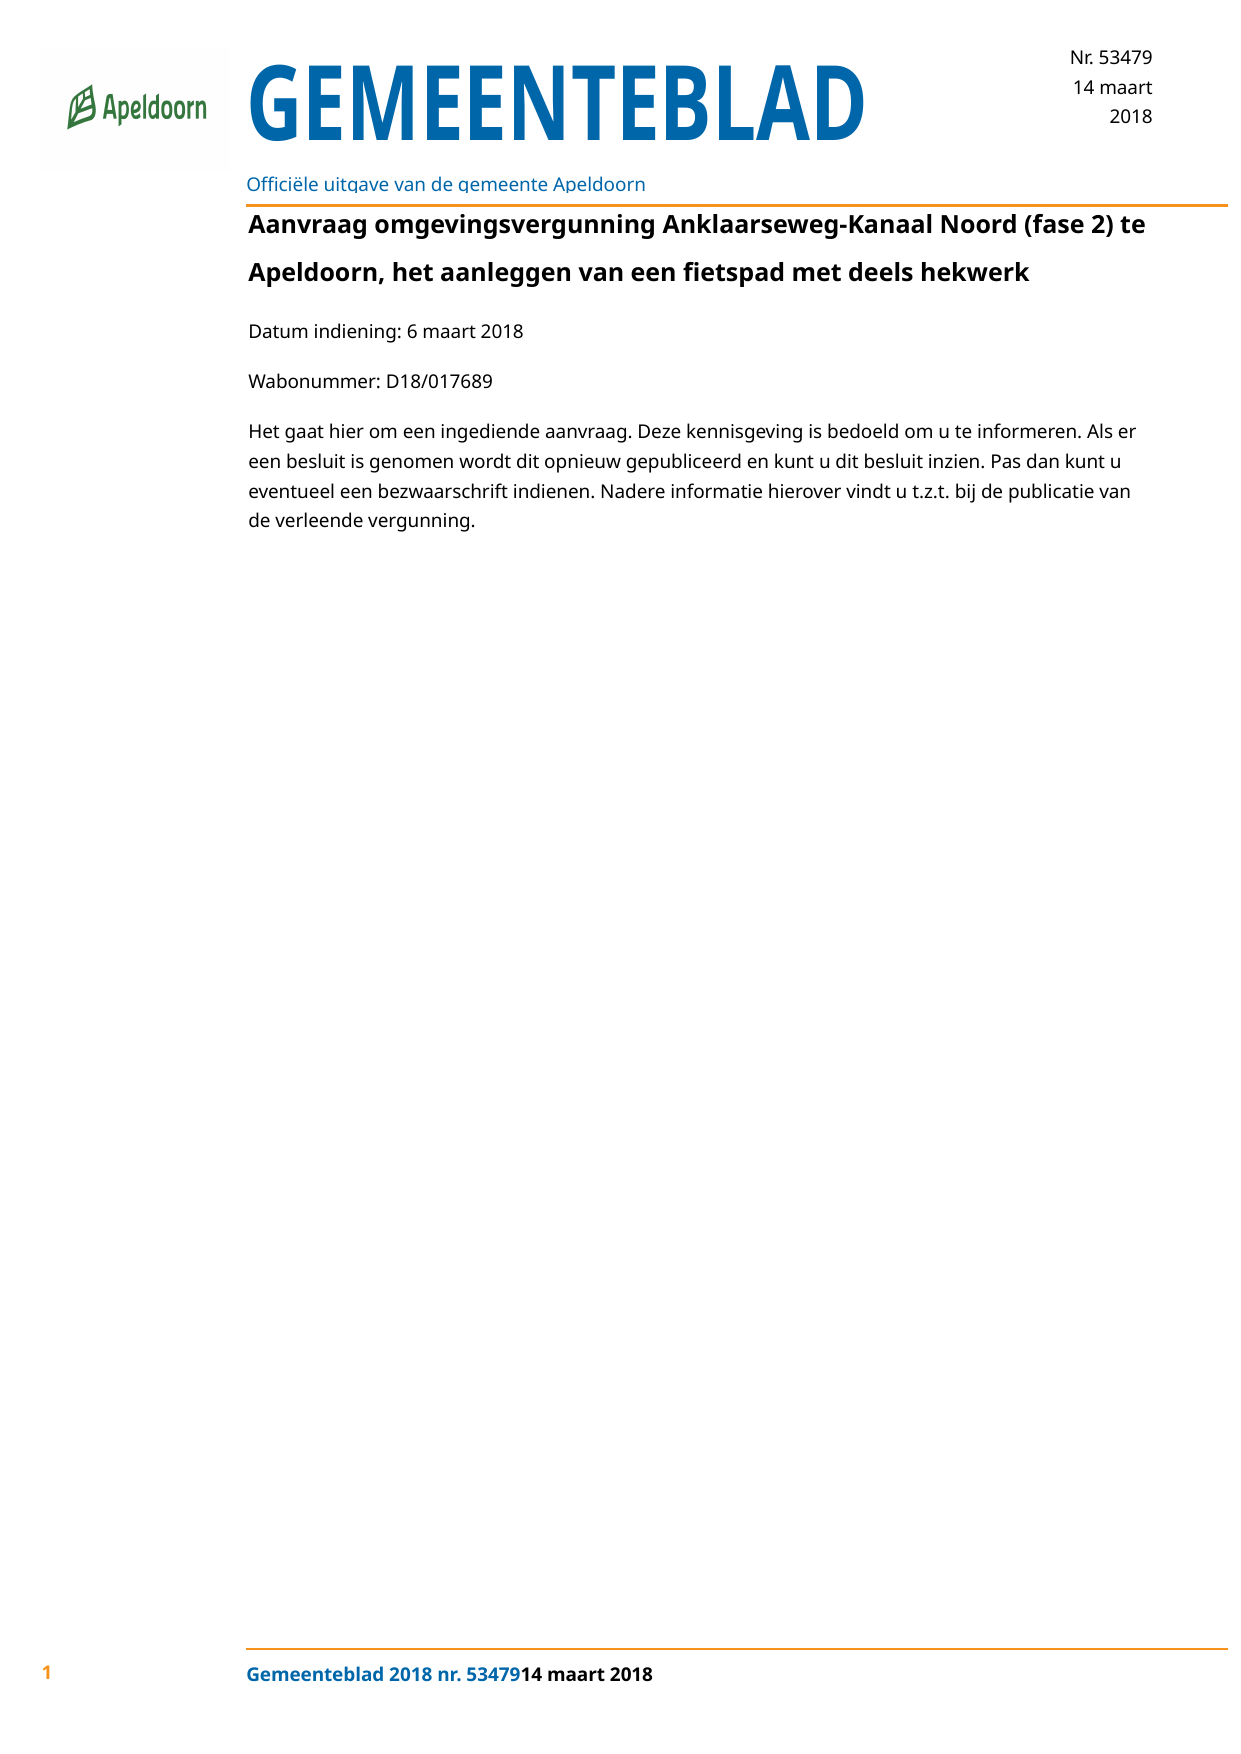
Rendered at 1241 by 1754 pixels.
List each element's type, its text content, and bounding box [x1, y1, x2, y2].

text Aanvraag omgevingsvergunning Anklaarseweg-Kanaal Noord (fase 2) te Apeldoorn, het aanleggen van een fietspad met deels hekwerk [248, 207, 1152, 288]
text Datum indiening: 6 maart 2018 [248, 318, 1152, 344]
text Het gaat hier om een ingediende aanvraag. Deze kennisgeving is bedoeld om u te informeren. Als er een besluit is genomen wordt dit opnieuw gepubliceerd en kunt u dit besluit inzien. Pas dan kunt u eventueel een bezwaarschrift indienen. Nadere informatie hierover vindt u t.z.t. bij de publicatie van de verleende vergunning. [248, 419, 1152, 533]
picture [41, 47, 231, 172]
text Wabonummer: D18/017689 [248, 368, 1152, 394]
